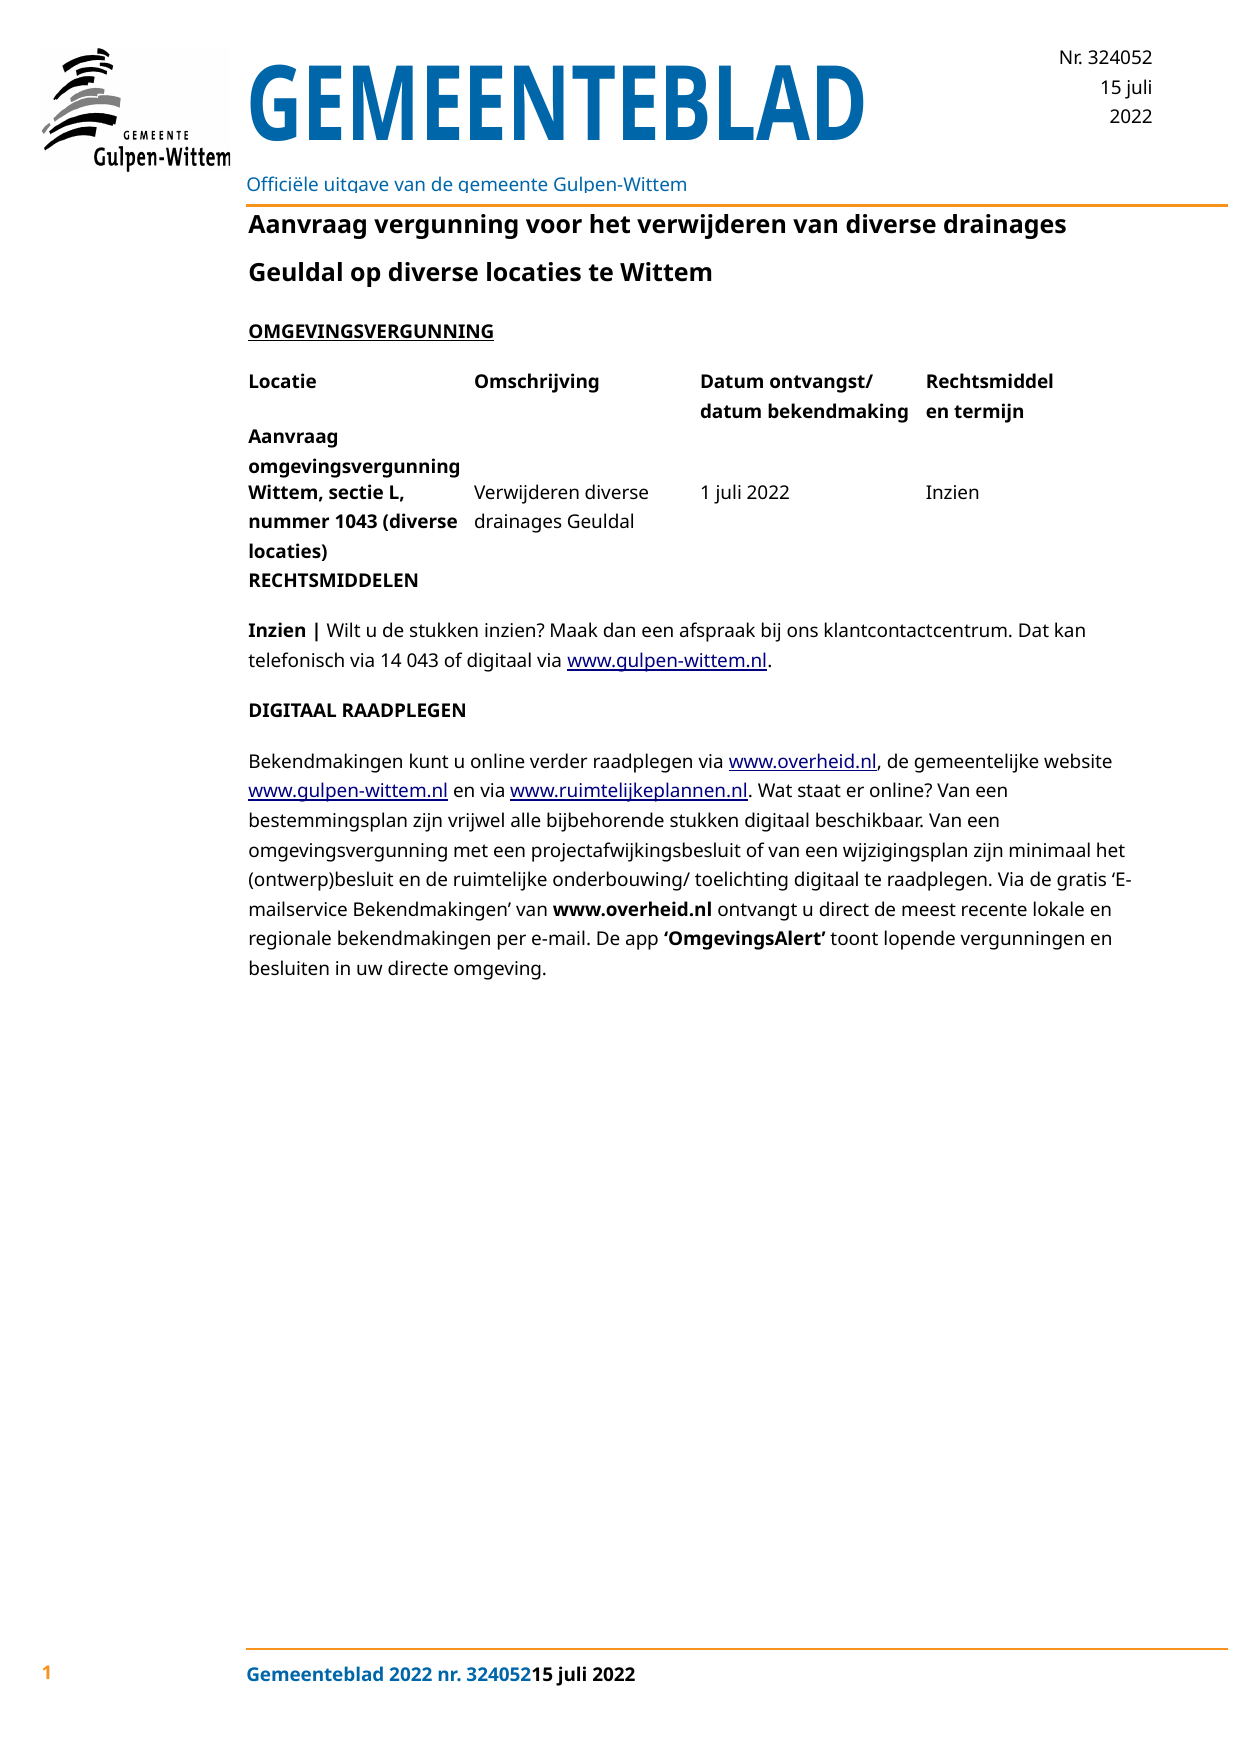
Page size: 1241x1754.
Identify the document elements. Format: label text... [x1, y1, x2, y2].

text Aanvraag vergunning voor het verwijderen van diverse drainages Geuldal op diverse locaties te Wittem [248, 207, 1152, 288]
picture [41, 47, 231, 172]
table_header Datum ontvangst/ datum bekendmaking [700, 369, 926, 424]
table_header Locatie [248, 369, 474, 424]
text Inzien | Wilt u de stukken inzien? Maak dan een afspraak bij ons klantcontactcentrum. Dat kan telefonisch via 14 043 of digitaal via www.gulpen-wittem.nl. [248, 618, 1152, 673]
table_header Omschrijving [474, 369, 700, 424]
table_cell Wittem, sectie L, nummer 1043 (diverse locaties) [248, 479, 474, 564]
table_cell 1 juli 2022 [700, 479, 926, 564]
text RECHTSMIDDELEN [248, 567, 1152, 593]
table_cell Inzien [926, 479, 1152, 564]
text Bekendmakingen kunt u online verder raadplegen via www.overheid.nl, de gemeentelijke website www.gulpen-wittem.nl en via www.ruimtelijkeplannen.nl. Wat staat er online? Van een bestemmingsplan zijn vrijwel alle bijbehorende stukken digitaal beschikbaar. Van een omgevingsvergunning met een projectafwijkingsbesluit of van een wijzigingsplan zijn minimaal het (ontwerp)besluit en de ruimtelijke onderbouwing/ toelichting digitaal te raadplegen. Via de gratis ‘E-mailservice Bekendmakingen’ van www.overheid.nl ontvangt u direct de meest recente lokale en regionale bekendmakingen per e-mail. De app ‘OmgevingsAlert’ toont lopende vergunningen en besluiten in uw directe omgeving. [248, 748, 1152, 981]
table_cell [474, 424, 700, 479]
table_cell Aanvraag omgevingsvergunning [248, 424, 474, 479]
table_cell [700, 424, 926, 479]
text OMGEVINGSVERGUNNING [248, 318, 1152, 344]
text DIGITAAL RAADPLEGEN [248, 698, 1152, 723]
table_cell Verwijderen diverse drainages Geuldal [474, 479, 700, 564]
table_cell [926, 424, 1152, 479]
table_header Rechtsmiddel en termijn [926, 369, 1152, 424]
